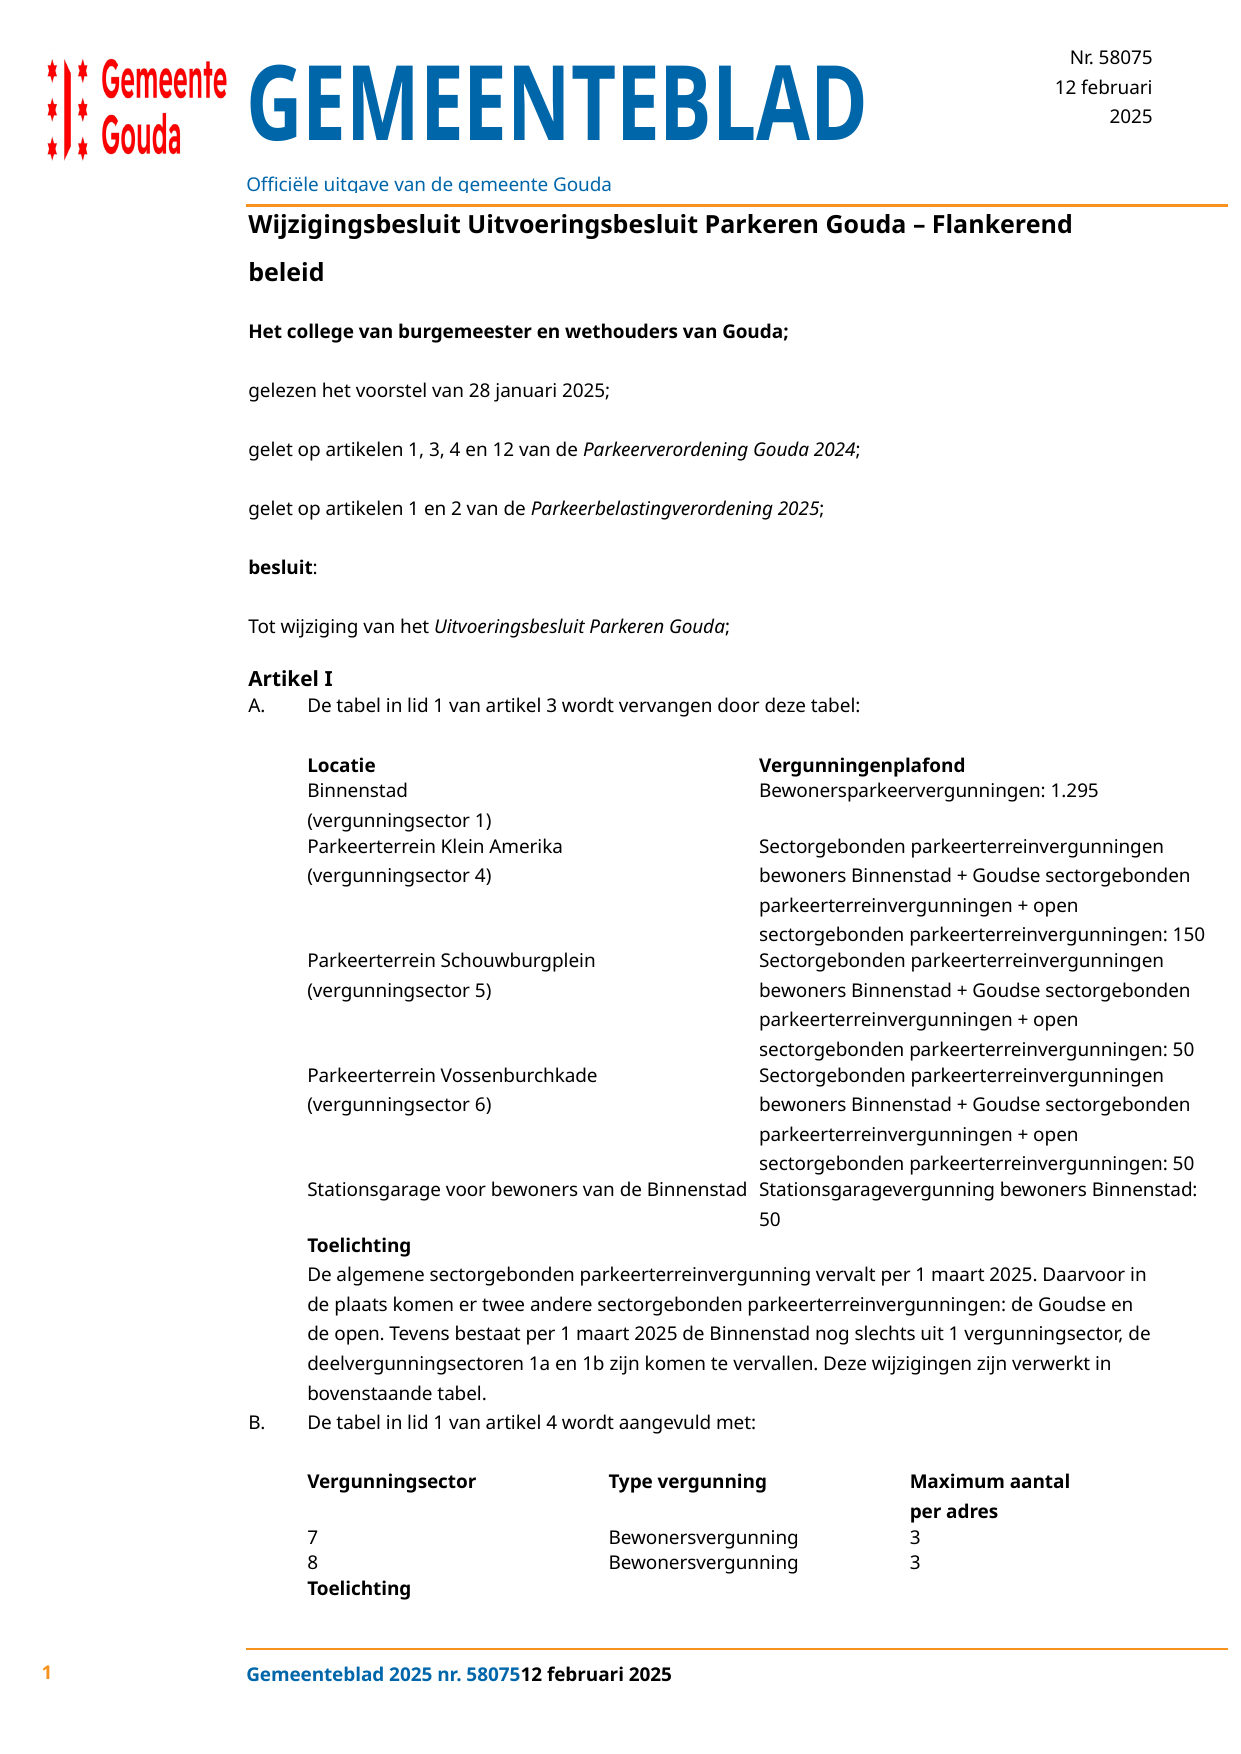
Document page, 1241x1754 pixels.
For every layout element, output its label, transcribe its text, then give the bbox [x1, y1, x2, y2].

table_header Locatie [307, 752, 759, 778]
list De tabel in lid 1 van artikel 3 wordt vervangen door deze tabel: [248, 693, 1152, 718]
table_cell Sectorgebonden parkeerterreinvergunningen bewoners Binnenstad + Goudse sectorgebonden parkeerterreinvergunningen + open sectorgebonden parkeerterreinvergunningen: 50 [759, 1062, 1211, 1176]
text Het college van burgemeester en wethouders van Gouda; [248, 318, 1152, 344]
list De algemene sectorgebonden parkeerterreinvergunning vervalt per 1 maart 2025. Daarvoor in de plaats komen er twee andere sectorgebonden parkeerterreinvergunningen: de Goudse en de open. Tevens bestaat per 1 maart 2025 de Binnenstad nog slechts uit 1 vergunningsector, de deelvergunningsectoren 1a en 1b zijn komen te vervallen. Deze wijzigingen zijn verwerkt in bovenstaande tabel. [248, 1261, 1152, 1405]
table_cell Stationsgarage voor bewoners van de Binnenstad [307, 1176, 759, 1232]
text Wijzigingsbesluit Uitvoeringsbesluit Parkeren Gouda – Flankerend beleid [248, 207, 1152, 288]
text gelet op artikelen 1 en 2 van de Parkeerbelastingverordening 2025; [248, 495, 1152, 521]
table_header Vergunningsector [307, 1469, 608, 1524]
table_cell 3 [910, 1550, 1211, 1575]
table_cell Sectorgebonden parkeerterreinvergunningen bewoners Binnenstad + Goudse sectorgebonden parkeerterreinvergunningen + open sectorgebonden parkeerterreinvergunningen: 50 [759, 948, 1211, 1062]
text gelezen het voorstel van 28 januari 2025; [248, 377, 1152, 403]
table_cell 8 [307, 1550, 608, 1575]
table_cell Parkeerterrein Klein Amerika (vergunningsector 4) [307, 833, 759, 947]
table_header Type vergunning [608, 1469, 909, 1524]
table_cell 7 [307, 1524, 608, 1549]
table_cell Sectorgebonden parkeerterreinvergunningen bewoners Binnenstad + Goudse sectorgebonden parkeerterreinvergunningen + open sectorgebonden parkeerterreinvergunningen: 150 [759, 833, 1211, 947]
table_cell Bewonersvergunning [608, 1524, 909, 1549]
table_cell Bewonersparkeervergunningen: 1.295 [759, 778, 1211, 833]
text besluit: [248, 554, 1152, 580]
picture [41, 47, 231, 172]
table_cell Binnenstad (vergunningsector 1) [307, 778, 759, 833]
text Tot wijziging van het Uitvoeringsbesluit Parkeren Gouda; [248, 614, 1152, 639]
table_cell Stationsgaragevergunning bewoners Binnenstad: 50 [759, 1176, 1211, 1232]
table_cell Parkeerterrein Schouwburgplein (vergunningsector 5) [307, 948, 759, 1062]
table_cell Parkeerterrein Vossenburchkade (vergunningsector 6) [307, 1062, 759, 1176]
list De tabel in lid 1 van artikel 4 wordt aangevuld met: [248, 1409, 1152, 1435]
list Toelichting [248, 1232, 1152, 1257]
table_cell 3 [910, 1524, 1211, 1549]
table_cell Bewonersvergunning [608, 1550, 909, 1575]
table_header Vergunningenplafond [759, 752, 1211, 778]
list Toelichting [248, 1575, 1152, 1601]
text Artikel I [248, 664, 1152, 693]
text gelet op artikelen 1, 3, 4 en 12 van de Parkeerverordening Gouda 2024; [248, 436, 1152, 462]
table_header Maximum aantal per adres [910, 1469, 1211, 1524]
